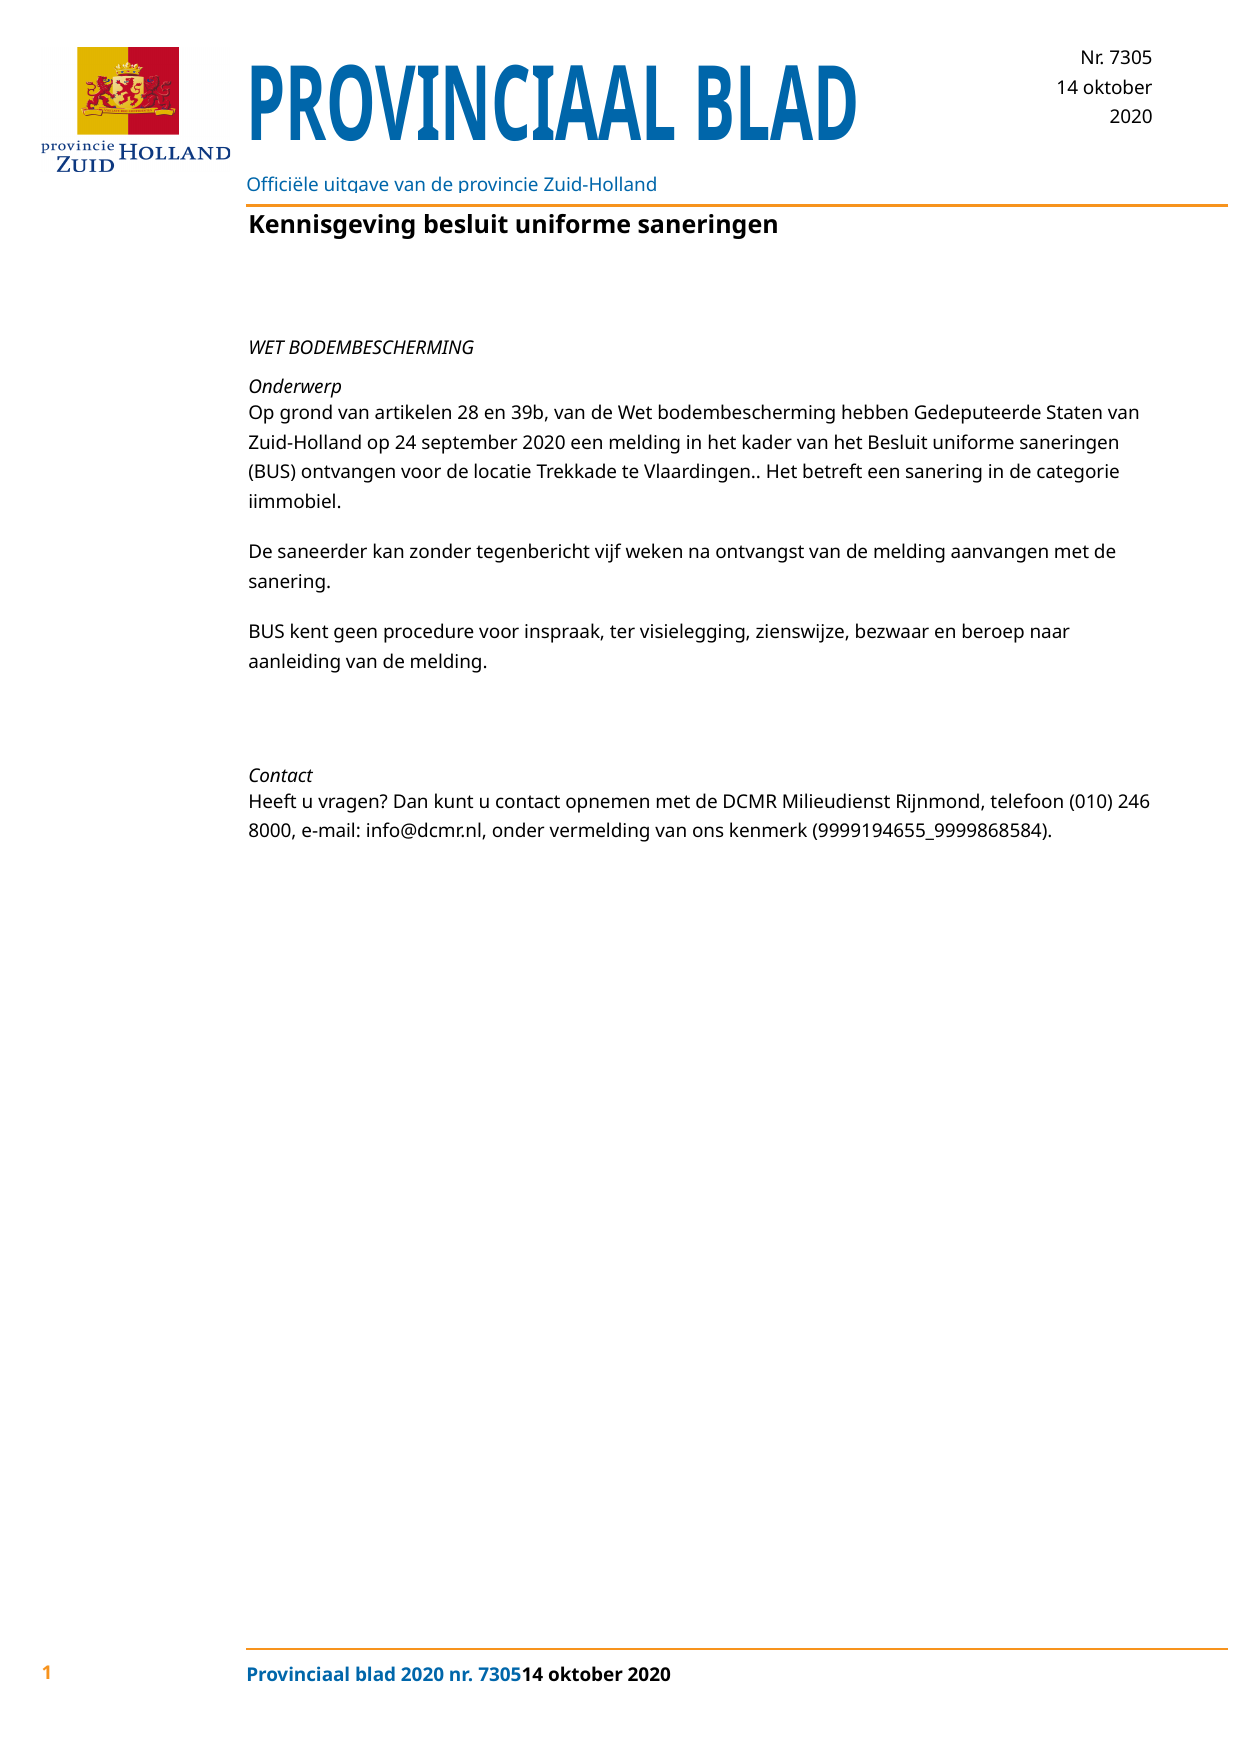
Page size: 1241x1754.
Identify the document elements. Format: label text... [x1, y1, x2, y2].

text Contact [248, 762, 1152, 788]
text BUS kent geen procedure voor inspraak, ter visielegging, zienswijze, bezwaar en beroep naar aanleiding van de melding. [248, 618, 1152, 674]
text WET BODEMBESCHERMING [248, 334, 1152, 360]
text Op grond van artikelen 28 en 39b, van de Wet bodembescherming hebben Gedeputeerde Staten van Zuid-Holland op 24 september 2020 een melding in het kader van het Besluit uniforme saneringen (BUS) ontvangen voor de locatie Trekkade te Vlaardingen.. Het betreft een sanering in de categorie iimmobiel. [248, 399, 1152, 514]
text Onderwerp [248, 373, 1152, 399]
text De saneerder kan zonder tegenbericht vijf weken na ontvangst van de melding aanvangen met de sanering. [248, 538, 1152, 594]
text Heeft u vragen? Dan kunt u contact opnemen met de DCMR Milieudienst Rijnmond, telefoon (010) 246 8000, e-mail: info@dcmr.nl, onder vermelding van ons kenmerk (9999194655_9999868584). [248, 788, 1152, 843]
text Kennisgeving besluit uniforme saneringen [248, 207, 1152, 241]
picture [41, 47, 231, 172]
